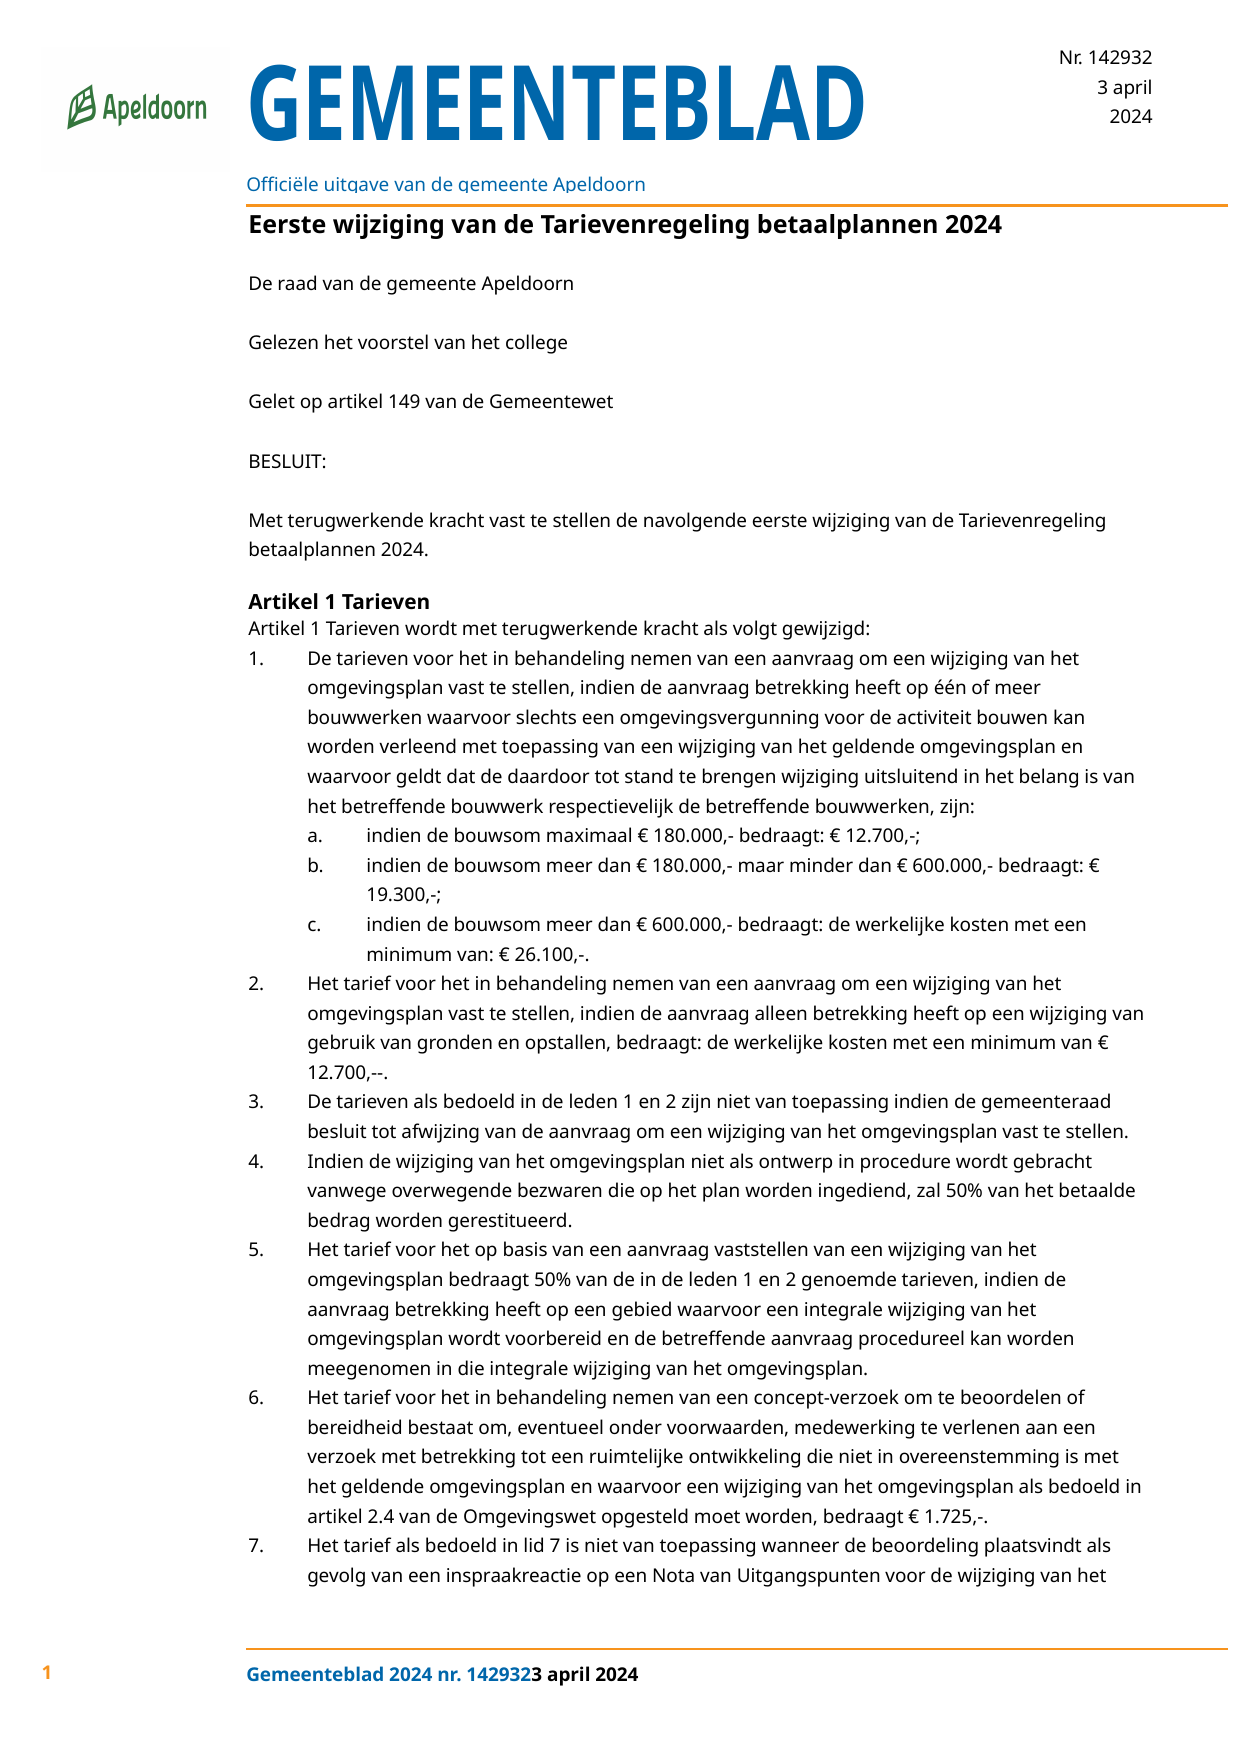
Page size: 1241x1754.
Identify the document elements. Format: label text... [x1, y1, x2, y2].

text Artikel 1 Tarieven [248, 587, 1152, 615]
picture [41, 47, 231, 172]
list Het tarief als bedoeld in lid 7 is niet van toepassing wanneer de beoordeling plaatsvindt als gevolg van een inspraakreactie op een Nota van Uitgangspunten voor de wijziging van het [248, 1532, 1152, 1588]
list Het tarief voor het in behandeling nemen van een aanvraag om een wijziging van het omgevingsplan vast te stellen, indien de aanvraag alleen betrekking heeft op een wijziging van gebruik van gronden en opstallen, bedraagt: de werkelijke kosten met een minimum van € 12.700,--. [248, 970, 1152, 1085]
text Gelet op artikel 149 van de Gemeentewet [248, 389, 1152, 414]
list De tarieven voor het in behandeling nemen van een aanvraag om een wijziging van het omgevingsplan vast te stellen, indien de aanvraag betrekking heeft op één of meer bouwwerken waarvoor slechts een omgevingsvergunning voor de activiteit bouwen kan worden verleend met toepassing van een wijziging van het geldende omgevingsplan en waarvoor geldt dat de daardoor tot stand te brengen wijziging uitsluitend in het belang is van het betreffende bouwwerk respectievelijk de betreffende bouwwerken, zijn: [248, 645, 1152, 819]
list indien de bouwsom maximaal € 180.000,- bedraagt: € 12.700,-; [307, 822, 1152, 848]
text Gelezen het voorstel van het college [248, 329, 1152, 355]
text Met terugwerkende kracht vast te stellen de navolgende eerste wijziging van de Tarievenregeling betaalplannen 2024. [248, 507, 1152, 562]
text Eerste wijziging van de Tarievenregeling betaalplannen 2024 [248, 207, 1152, 241]
list De tarieven als bedoeld in de leden 1 en 2 zijn niet van toepassing indien de gemeenteraad besluit tot afwijzing van de aanvraag om een wijziging van het omgevingsplan vast te stellen. [248, 1089, 1152, 1144]
list Indien de wijziging van het omgevingsplan niet als ontwerp in procedure wordt gebracht vanwege overwegende bezwaren die op het plan worden ingediend, zal 50% van het betaalde bedrag worden gerestitueerd. [248, 1148, 1152, 1233]
list Het tarief voor het in behandeling nemen van een concept-verzoek om te beoordelen of bereidheid bestaat om, eventueel onder voorwaarden, medewerking te verlenen aan een verzoek met betrekking tot een ruimtelijke ontwikkeling die niet in overeenstemming is met het geldende omgevingsplan en waarvoor een wijziging van het omgevingsplan als bedoeld in artikel 2.4 van de Omgevingswet opgesteld moet worden, bedraagt € 1.725,-. [248, 1384, 1152, 1529]
list Het tarief voor het op basis van een aanvraag vaststellen van een wijziging van het omgevingsplan bedraagt 50% van de in de leden 1 en 2 genoemde tarieven, indien de aanvraag betrekking heeft op een gebied waarvoor een integrale wijziging van het omgevingsplan wordt voorbereid en de betreffende aanvraag procedureel kan worden meegenomen in die integrale wijziging van het omgevingsplan. [248, 1237, 1152, 1381]
list indien de bouwsom meer dan € 600.000,- bedraagt: de werkelijke kosten met een minimum van: € 26.100,-. [307, 911, 1152, 967]
list indien de bouwsom meer dan € 180.000,- maar minder dan € 600.000,- bedraagt: € 19.300,-; [307, 852, 1152, 907]
text BESLUIT: [248, 448, 1152, 473]
text De raad van de gemeente Apeldoorn [248, 270, 1152, 296]
text Artikel 1 Tarieven wordt met terugwerkende kracht als volgt gewijzigd: [248, 615, 1152, 641]
